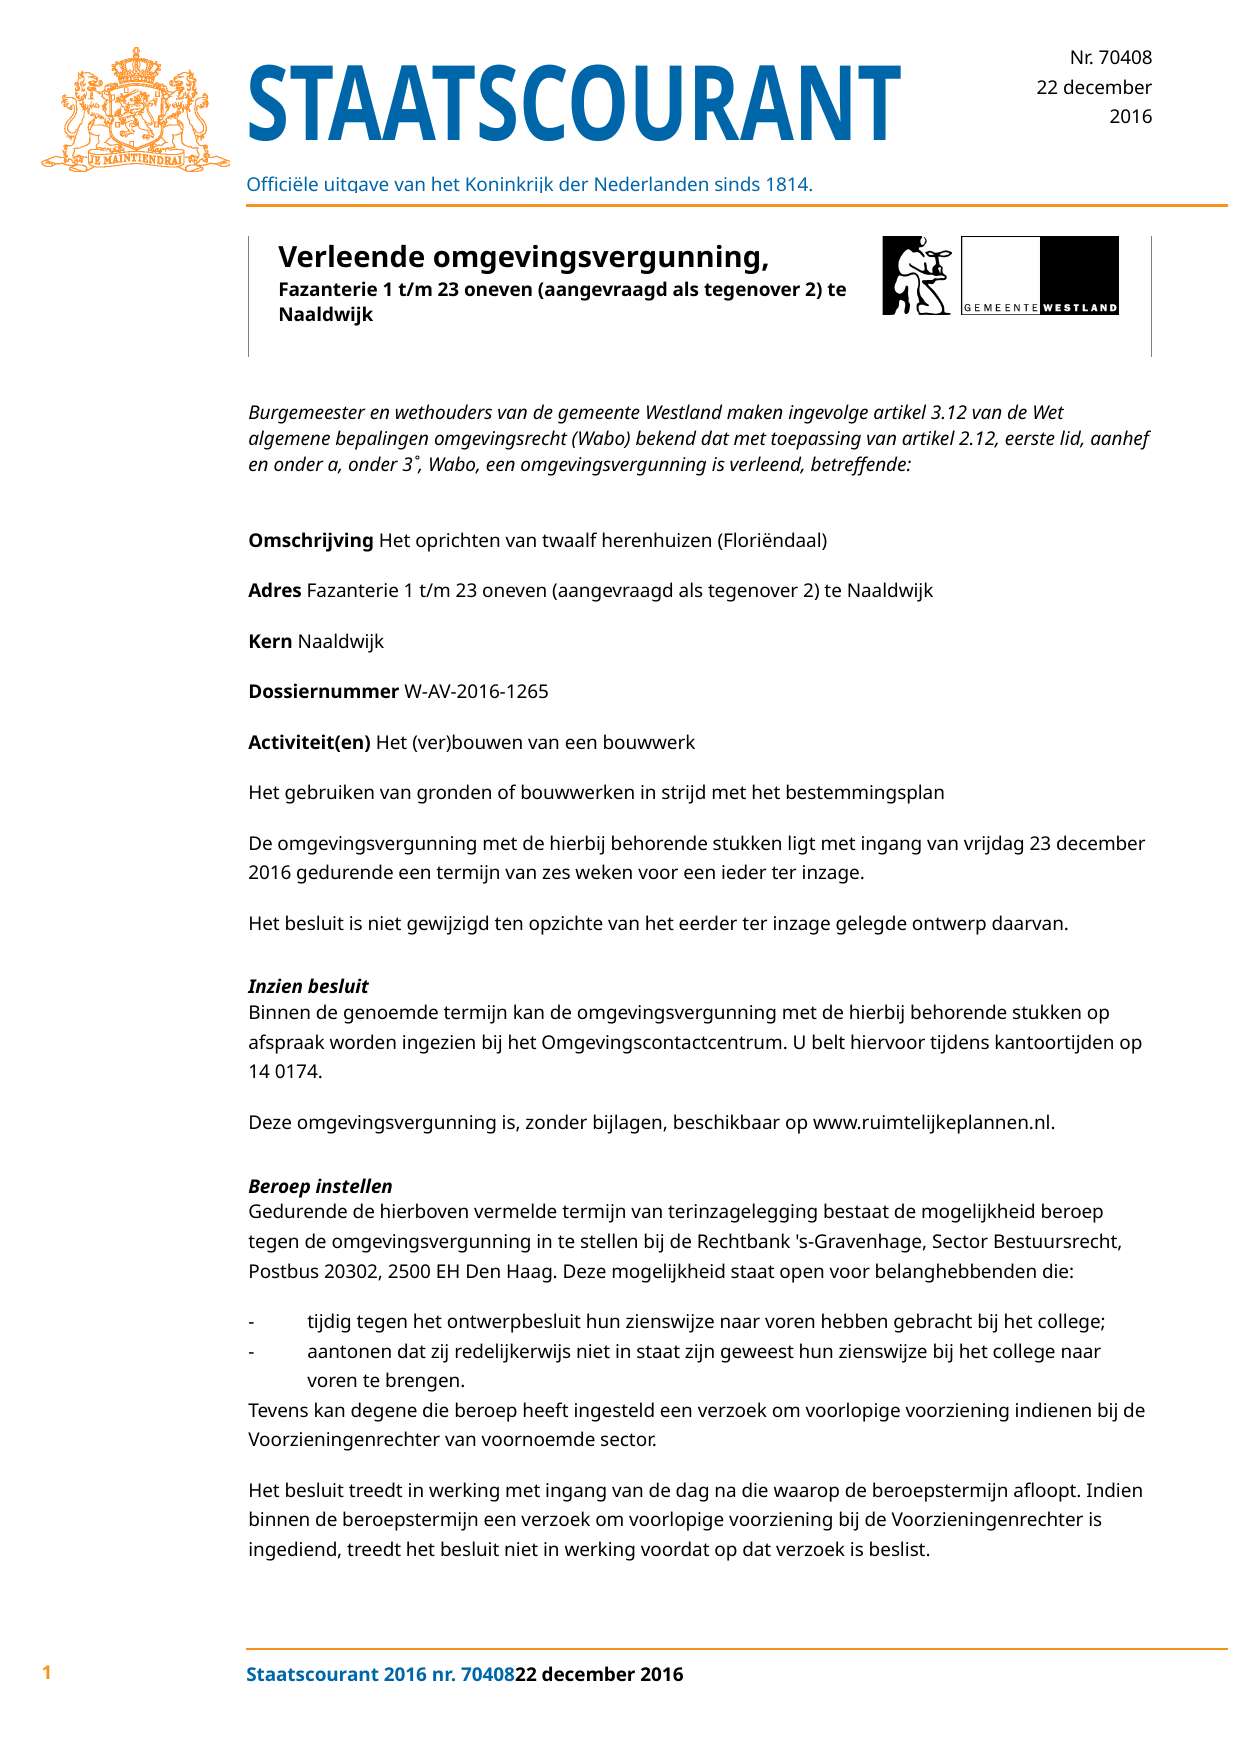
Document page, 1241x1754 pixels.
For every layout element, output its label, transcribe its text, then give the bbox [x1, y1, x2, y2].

text Activiteit(en) Het (ver)bouwen van een bouwwerk [248, 729, 1152, 754]
picture [41, 47, 231, 172]
text Gedurende de hierboven vermelde termijn van terinzagelegging bestaat de mogelijkheid beroep tegen de omgevingsvergunning in te stellen bij de Rechtbank 's-Gravenhage, Sector Bestuursrecht, Postbus 20302, 2500 EH Den Haag. Deze mogelijkheid staat open voor belanghebbenden die: [248, 1199, 1152, 1283]
text Tevens kan degene die beroep heeft ingesteld een verzoek om voorlopige voorziening indienen bij de Voorzieningenrechter van voornoemde sector. [248, 1397, 1152, 1452]
table_header Verleende omgevingsvergunning, Fazanterie 1 t/m 23 oneven (aangevraagd als tegenover 2) te Naaldwijk [249, 236, 850, 357]
text Adres Fazanterie 1 t/m 23 oneven (aangevraagd als tegenover 2) te Naaldwijk [248, 578, 1152, 603]
text Het besluit treedt in werking met ingang van de dag na die waarop de beroepstermijn afloopt. Indien binnen de beroepstermijn een verzoek om voorlopige voorziening bij de Voorzieningenrechter is ingediend, treedt het besluit niet in werking voordat op dat verzoek is beslist. [248, 1477, 1152, 1562]
text Inzien besluit [248, 974, 1152, 999]
list tijdig tegen het ontwerpbesluit hun zienswijze naar voren hebben gebracht bij het college; [248, 1308, 1152, 1334]
text Beroep instellen [248, 1173, 1152, 1199]
text Binnen de genoemde termijn kan de omgevingsvergunning met de hierbij behorende stukken op afspraak worden ingezien bij het Omgevingscontactcentrum. U belt hiervoor tijdens kantoortijden op 14 0174. [248, 999, 1152, 1084]
text Burgemeester en wethouders van de gemeente Westland maken ingevolge artikel 3.12 van de Wet algemene bepalingen omgevingsrecht (Wabo) bekend dat met toepassing van artikel 2.12, eerste lid, aanhef en onder a, onder 3˚, Wabo, een omgevingsvergunning is verleend, betreffende: [248, 399, 1152, 477]
text Dossiernummer W-AV-2016-1265 [248, 678, 1152, 704]
table_header [850, 236, 1151, 357]
text Deze omgevingsvergunning is, zonder bijlagen, beschikbaar op www.ruimtelijkeplannen.nl. [248, 1109, 1152, 1135]
picture [882, 236, 1119, 315]
text Het gebruiken van gronden of bouwwerken in strijd met het bestemmingsplan [248, 779, 1152, 805]
text De omgevingsvergunning met de hierbij behorende stukken ligt met ingang van vrijdag 23 december 2016 gedurende een termijn van zes weken voor een ieder ter inzage. [248, 830, 1152, 885]
text Omschrijving Het oprichten van twaalf herenhuizen (Floriëndaal) [248, 527, 1152, 553]
text Het besluit is niet gewijzigd ten opzichte van het eerder ter inzage gelegde ontwerp daarvan. [248, 910, 1152, 935]
text Kern Naaldwijk [248, 628, 1152, 654]
list aantonen dat zij redelijkerwijs niet in staat zijn geweest hun zienswijze bij het college naar voren te brengen. [248, 1338, 1152, 1393]
